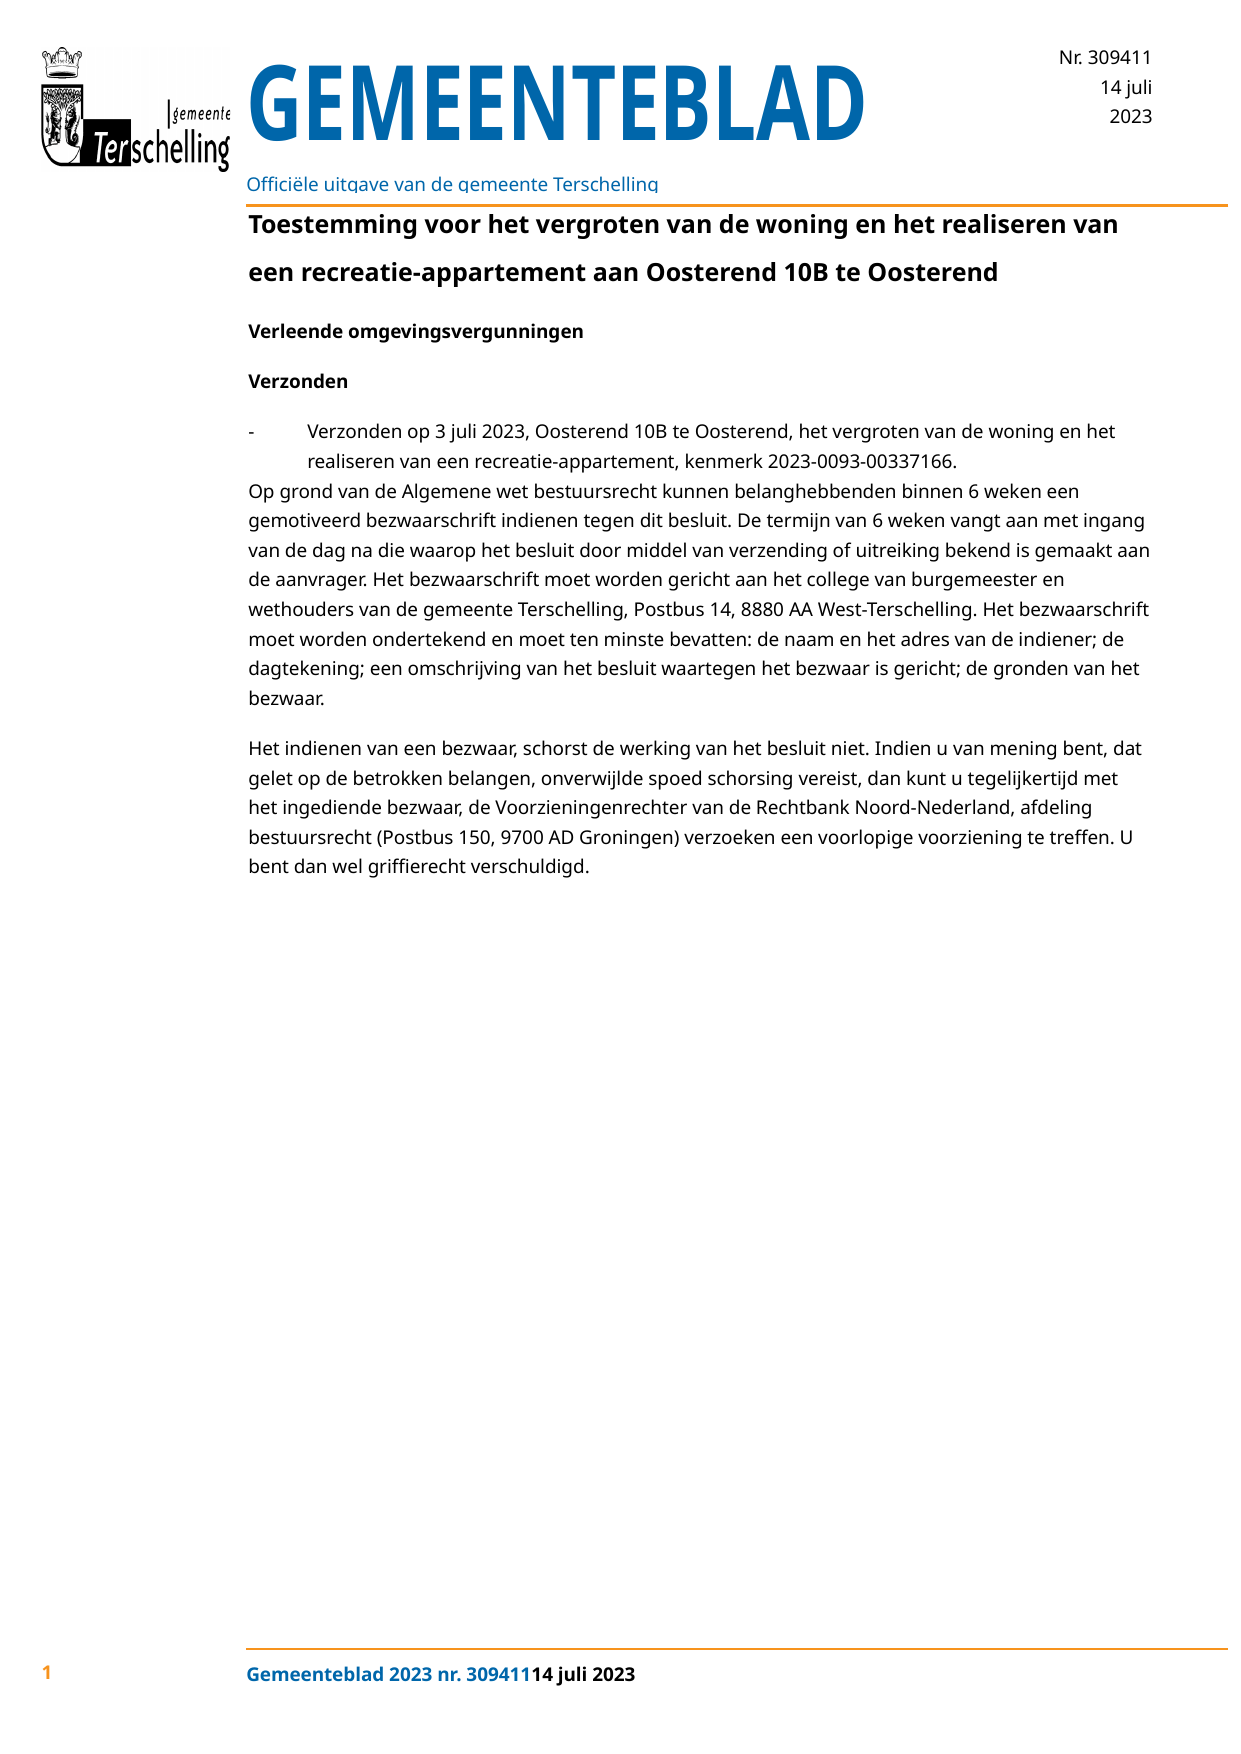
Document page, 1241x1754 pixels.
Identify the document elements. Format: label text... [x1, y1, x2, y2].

text Verzonden [248, 368, 1152, 394]
text Op grond van de Algemene wet bestuursrecht kunnen belanghebbenden binnen 6 weken een gemotiveerd bezwaarschrift indienen tegen dit besluit. De termijn van 6 weken vangt aan met ingang van de dag na die waarop het besluit door middel van verzending of uitreiking bekend is gemaakt aan de aanvrager. Het bezwaarschrift moet worden gericht aan het college van burgemeester en wethouders van de gemeente Terschelling, Postbus 14, 8880 AA West-Terschelling. Het bezwaarschrift moet worden ondertekend en moet ten minste bevatten: de naam en het adres van de indiener; de dagtekening; een omschrijving van het besluit waartegen het bezwaar is gericht; de gronden van het bezwaar. [248, 478, 1152, 711]
picture [41, 47, 231, 172]
text Verleende omgevingsvergunningen [248, 318, 1152, 344]
list Verzonden op 3 juli 2023, Oosterend 10B te Oosterend, het vergroten van de woning en het realiseren van een recreatie-appartement, kenmerk 2023-0093-00337166. [248, 419, 1152, 474]
text Toestemming voor het vergroten van de woning en het realiseren van een recreatie-appartement aan Oosterend 10B te Oosterend [248, 207, 1152, 288]
text Het indienen van een bezwaar, schorst de werking van het besluit niet. Indien u van mening bent, dat gelet op de betrokken belangen, onverwijlde spoed schorsing vereist, dan kunt u tegelijkertijd met het ingediende bezwaar, de Voorzieningenrechter van de Rechtbank Noord-Nederland, afdeling bestuursrecht (Postbus 150, 9700 AD Groningen) verzoeken een voorlopige voorziening te treffen. U bent dan wel griffierecht verschuldigd. [248, 735, 1152, 879]
